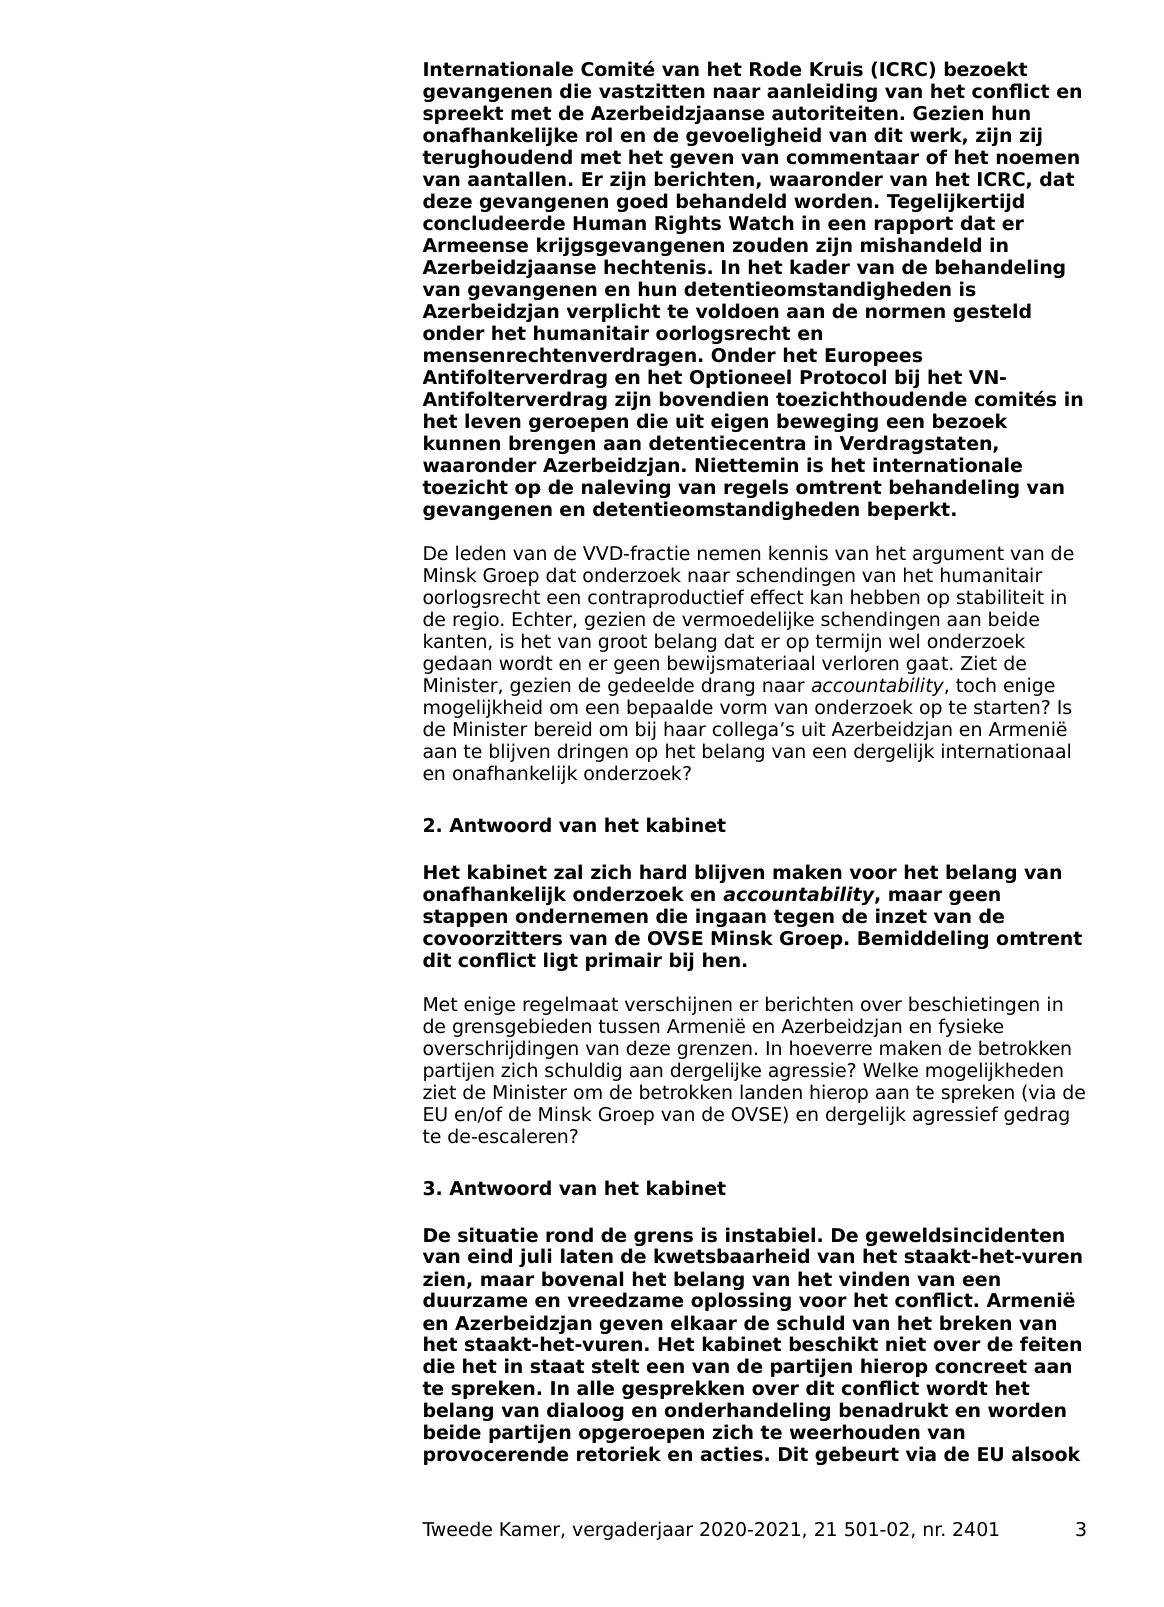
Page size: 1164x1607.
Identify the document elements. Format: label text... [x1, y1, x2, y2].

text De leden van de VVD-fractie nemen kennis van het argument van de Minsk Groep dat onderzoek naar schendingen van het humanitair oorlogsrecht een contraproductief effect kan hebben op stabiliteit in de regio. Echter, gezien de vermoedelijke schendingen aan beide kanten, is het van groot belang dat er op termijn wel onderzoek gedaan wordt en er geen bewijsmateriaal verloren gaat. Ziet de Minister, gezien de gedeelde drang naar accountability, toch enige mogelijkheid om een bepaalde vorm van onderzoek op te starten? Is de Minister bereid om bij haar collega’s uit Azerbeidzjan en Armenië aan te blijven dringen op het belang van een dergelijk internationaal en onafhankelijk onderzoek? [422, 543, 1087, 784]
text De situatie rond de grens is instabiel. De geweldsincidenten van eind juli laten de kwetsbaarheid van het staakt-het-vuren zien, maar bovenal het belang van het vinden van een duurzame en vreedzame oplossing voor het conflict. Armenië en Azerbeidzjan geven elkaar de schuld van het breken van het staakt-het-vuren. Het kabinet beschikt niet over de feiten die het in staat stelt een van de partijen hierop concreet aan te spreken. In alle gesprekken over dit conflict wordt het belang van dialoog en onderhandeling benadrukt en worden beide partijen opgeroepen zich te weerhouden van provocerende retoriek en acties. Dit gebeurt via de EU alsook [422, 1224, 1087, 1466]
text Het kabinet zal zich hard blijven maken voor het belang van onafhankelijk onderzoek en accountability, maar geen stappen ondernemen die ingaan tegen de inzet van de covoorzitters van de OVSE Minsk Groep. Bemiddeling omtrent dit conflict ligt primair bij hen. [422, 862, 1087, 971]
text Met enige regelmaat verschijnen er berichten over beschietingen in de grensgebieden tussen Armenië en Azerbeidzjan en fysieke overschrijdingen van deze grenzen. In hoeverre maken de betrokken partijen zich schuldig aan dergelijke agressie? Welke mogelijkheden ziet de Minister om de betrokken landen hierop aan te spreken (via de EU en/of de Minsk Groep van de OVSE) en dergelijk agressief gedrag te de-escaleren? [422, 994, 1087, 1147]
subtitle 3. Antwoord van het kabinet [422, 1177, 1087, 1199]
text Internationale Comité van het Rode Kruis (ICRC) bezoekt gevangenen die vastzitten naar aanleiding van het conflict en spreekt met de Azerbeidzjaanse autoriteiten. Gezien hun onafhankelijke rol en de gevoeligheid van dit werk, zijn zij terughoudend met het geven van commentaar of het noemen van aantallen. Er zijn berichten, waaronder van het ICRC, dat deze gevangenen goed behandeld worden. Tegelijkertijd concludeerde Human Rights Watch in een rapport dat er Armeense krijgsgevangenen zouden zijn mishandeld in Azerbeidzjaanse hechtenis. In het kader van de behandeling van gevangenen en hun detentieomstandigheden is Azerbeidzjan verplicht te voldoen aan de normen gesteld onder het humanitair oorlogsrecht en mensenrechtenverdragen. Onder het Europees Antifolterverdrag en het Optioneel Protocol bij het VN-Antifolterverdrag zijn bovendien toezichthoudende comités in het leven geroepen die uit eigen beweging een bezoek kunnen brengen aan detentiecentra in Verdragstaten, waaronder Azerbeidzjan. Niettemin is het internationale toezicht op de naleving van regels omtrent behandeling van gevangenen en detentieomstandigheden beperkt. [422, 59, 1087, 521]
subtitle 2. Antwoord van het kabinet [422, 814, 1087, 837]
